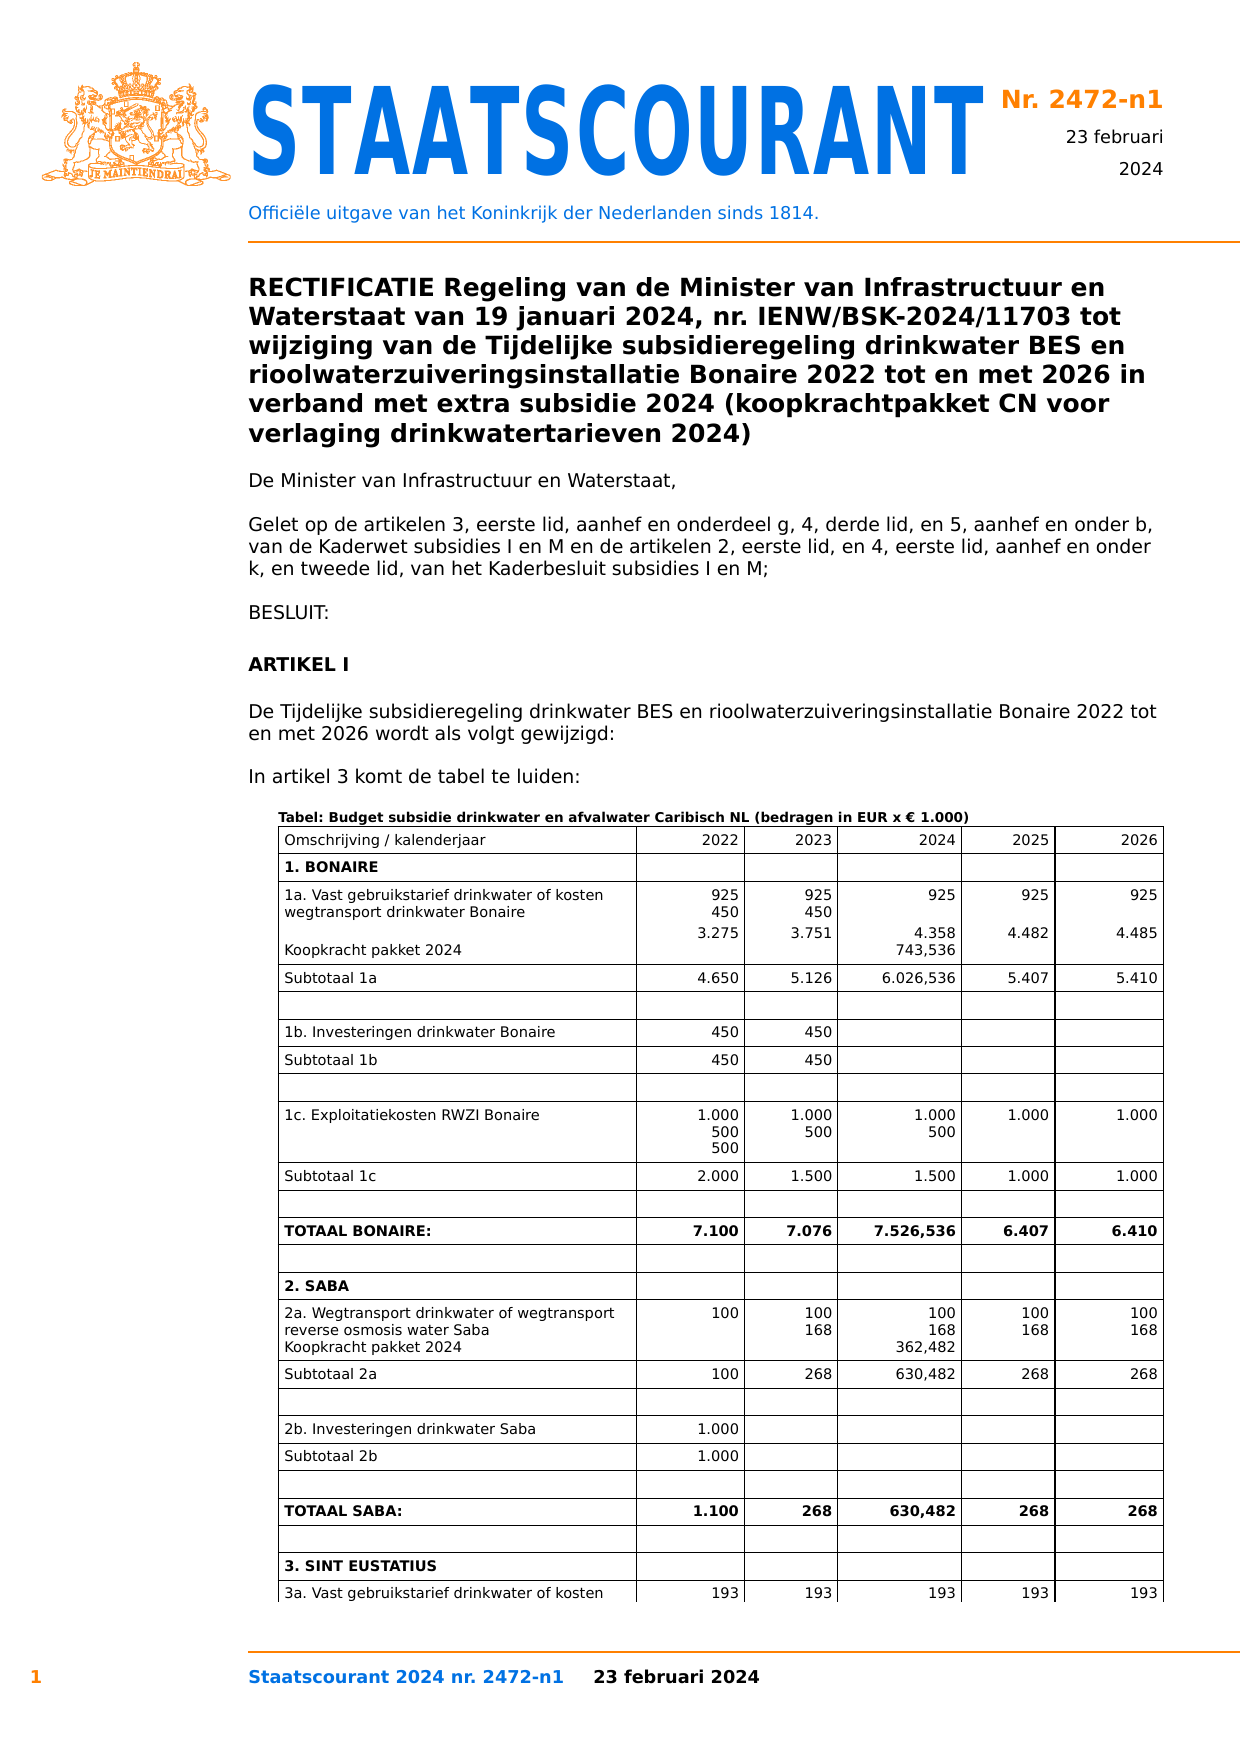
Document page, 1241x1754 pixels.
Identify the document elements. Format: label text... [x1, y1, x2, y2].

table_cell 23 februari [998, 121, 1240, 153]
table_cell [962, 1047, 1054, 1073]
table_cell [838, 1553, 961, 1579]
table_cell [838, 1389, 961, 1415]
table_cell 268 [1056, 1361, 1163, 1388]
table_cell 925 450 [637, 882, 744, 920]
table_cell TOTAAL BONAIRE: [279, 1218, 636, 1244]
table_cell [1056, 854, 1163, 881]
table_cell 450 [745, 1020, 837, 1046]
table_cell 1.000 [962, 1102, 1054, 1162]
table_cell [838, 992, 961, 1018]
text Gelet op de artikelen 3, eerste lid, aanhef en onderdeel g, 4, derde lid, en 5, aanhef en onder b, van de Kaderwet subsidies I en M en de artikelen 2, eerste lid, en 4, eerste lid, aanhef en onder k, en tweede lid, van het Kaderbesluit subsidies I en M; [248, 514, 1163, 580]
table_cell 268 [745, 1361, 837, 1388]
table_cell [1056, 1020, 1163, 1046]
table_header Nr. 2472-n1 [998, 62, 1240, 121]
table_cell [279, 1245, 636, 1272]
table_cell Omschrijving / kalenderjaar [279, 827, 636, 853]
table_cell 3. SINT EUSTATIUS [279, 1553, 636, 1579]
table_cell [962, 854, 1054, 881]
table_cell [279, 1074, 636, 1101]
table_cell 1.500 [838, 1163, 961, 1189]
table_cell [745, 1245, 837, 1272]
table_cell [745, 992, 837, 1018]
table_cell [1056, 1245, 1163, 1272]
table_cell [962, 1416, 1054, 1443]
table_cell 5.126 [745, 965, 837, 991]
table_cell [1056, 1339, 1163, 1360]
table_cell [745, 1471, 837, 1497]
table_cell 100 168 [1056, 1300, 1163, 1339]
table_cell [279, 1471, 636, 1497]
subtitle ARTIKEL I [248, 653, 1163, 676]
table_cell [962, 1020, 1054, 1046]
table_cell [838, 1471, 961, 1497]
table_cell [745, 1444, 837, 1470]
table_cell 1.500 [745, 1163, 837, 1189]
text De Tijdelijke subsidieregeling drinkwater BES en rioolwaterzuiveringsinstallatie Bonaire 2022 tot en met 2026 wordt als volgt gewijzigd: [248, 701, 1163, 744]
table_cell Subtotaal 2b [279, 1444, 636, 1470]
table_cell TOTAAL SABA: [279, 1499, 636, 1525]
table_cell 7.076 [745, 1218, 837, 1244]
table_cell [745, 854, 837, 881]
table_cell Subtotaal 1c [279, 1163, 636, 1189]
table_cell [745, 942, 837, 964]
table_cell 268 [962, 1361, 1054, 1388]
table_cell 1.000 [1056, 1163, 1163, 1189]
table_cell 7.100 [637, 1218, 744, 1244]
table_cell [1056, 1074, 1163, 1101]
table_cell [838, 1020, 961, 1046]
table_cell [279, 1526, 636, 1552]
table_cell [637, 942, 744, 964]
table_cell 1c. Exploitatiekosten RWZI Bonaire [279, 1102, 636, 1162]
table_cell 1.000 500 [745, 1102, 837, 1162]
table_cell 1.000 [637, 1444, 744, 1470]
table_cell [745, 1526, 837, 1552]
table_cell 1b. Investeringen drinkwater Bonaire [279, 1020, 636, 1046]
table_cell 193 [1056, 1581, 1163, 1602]
table_cell Subtotaal 2a [279, 1361, 636, 1388]
table_cell [1056, 1273, 1163, 1299]
table_cell [962, 1339, 1054, 1360]
table_cell 925 [838, 882, 961, 920]
table_cell [745, 1273, 837, 1299]
text BESLUIT: [248, 602, 1163, 623]
table_cell [1056, 1389, 1163, 1415]
table_cell 100 168 [962, 1300, 1054, 1339]
table_cell [838, 1526, 961, 1552]
table_cell [962, 992, 1054, 1018]
table_cell 1.000 [637, 1416, 744, 1443]
table_cell 193 [745, 1581, 837, 1602]
table_cell [745, 1191, 837, 1217]
table_cell [637, 1389, 744, 1415]
table_cell 2a. Wegtransport drinkwater of wegtransport reverse osmosis water Saba [279, 1300, 636, 1339]
table_cell 5.407 [962, 965, 1054, 991]
table_cell 4.650 [637, 965, 744, 991]
text De Minister van Infrastructuur en Waterstaat, [248, 470, 1163, 492]
table_cell [1056, 1526, 1163, 1552]
table_cell 6.410 [1056, 1218, 1163, 1244]
table_cell 268 [1056, 1499, 1163, 1525]
table_cell [838, 1191, 961, 1217]
table_cell 4.485 [1056, 920, 1163, 942]
table_cell 193 [962, 1581, 1054, 1602]
table_cell [637, 1245, 744, 1272]
table_cell 6.407 [962, 1218, 1054, 1244]
table_cell 1a. Vast gebruikstarief drinkwater of kosten wegtransport drinkwater Bonaire [279, 882, 636, 942]
subtitle RECTIFICATIE Regeling van de Minister van Infrastructuur en Waterstaat van 19 januari 2024, nr. IENW/BSK-2024/11703 tot wijziging van de Tijdelijke subsidieregeling drinkwater BES en rioolwaterzuiveringsinstallatie Bonaire 2022 tot en met 2026 in verband met extra subsidie 2024 (koopkrachtpakket CN voor verlaging drinkwatertarieven 2024) [248, 273, 1163, 448]
text In artikel 3 komt de tabel te luiden: [248, 766, 1163, 788]
table_cell 743,536 [838, 942, 961, 964]
table_cell 630,482 [838, 1499, 961, 1525]
table_cell [745, 1389, 837, 1415]
table_cell [637, 1191, 744, 1217]
table_cell [1056, 1471, 1163, 1497]
table_cell 450 [745, 1047, 837, 1073]
table_cell 925 [962, 882, 1054, 920]
table_cell [279, 992, 636, 1018]
table_cell 3.275 [637, 920, 744, 942]
table_cell 268 [745, 1499, 837, 1525]
table_cell [962, 1444, 1054, 1470]
table_cell 2026 [1056, 827, 1163, 853]
table_cell [962, 1191, 1054, 1217]
table_cell 1.000 500 500 [637, 1102, 744, 1162]
table_cell [745, 1074, 837, 1101]
table_cell 2023 [745, 827, 837, 853]
table_cell 100 [637, 1361, 744, 1388]
table_cell [962, 1553, 1054, 1579]
table_cell [637, 1339, 744, 1360]
table_cell [637, 1526, 744, 1552]
table_cell 4.358 [838, 920, 961, 942]
table_cell 1.000 [962, 1163, 1054, 1189]
table_cell [1056, 1553, 1163, 1579]
table_cell 925 450 [745, 882, 837, 920]
table_cell 7.526,536 [838, 1218, 961, 1244]
table_cell [637, 1273, 744, 1299]
table_cell [962, 1471, 1054, 1497]
table_cell [637, 1074, 744, 1101]
table_cell [279, 1389, 636, 1415]
table_cell 630,482 [838, 1361, 961, 1388]
table_cell 1.100 [637, 1499, 744, 1525]
table_cell [745, 1553, 837, 1579]
table_cell 268 [962, 1499, 1054, 1525]
table_cell Koopkracht pakket 2024 [279, 1339, 636, 1360]
table_cell [838, 1273, 961, 1299]
table_cell [962, 1389, 1054, 1415]
table_cell 100 168 [745, 1300, 837, 1339]
table_cell [962, 1245, 1054, 1272]
table_cell Subtotaal 1b [279, 1047, 636, 1073]
table_cell [637, 992, 744, 1018]
table_cell [1056, 1416, 1163, 1443]
table_cell [838, 854, 961, 881]
table_cell [1056, 942, 1163, 964]
table_cell 925 [1056, 882, 1163, 920]
table_cell [745, 1416, 837, 1443]
table_cell [838, 1416, 961, 1443]
table_cell Koopkracht pakket 2024 [279, 942, 636, 964]
table_header Tabel: Budget subsidie drinkwater en afvalwater Caribisch NL (bedragen in EUR x € 1.000) [278, 810, 1163, 826]
table_cell 1.000 500 [838, 1102, 961, 1162]
table_cell 5.410 [1056, 965, 1163, 991]
table_cell 2024 [838, 827, 961, 853]
picture [41, 62, 231, 186]
table_header STAATSCOURANT [248, 62, 998, 203]
table_cell [637, 1471, 744, 1497]
table_cell [279, 1191, 636, 1217]
table_cell 193 [637, 1581, 744, 1602]
table_cell 450 [637, 1020, 744, 1046]
table_cell 3.751 [745, 920, 837, 942]
table_cell [838, 1074, 961, 1101]
table_cell 2.000 [637, 1163, 744, 1189]
table_cell 1. BONAIRE [279, 854, 636, 881]
table_cell [1056, 1191, 1163, 1217]
table_cell [838, 1047, 961, 1073]
table_cell 2b. Investeringen drinkwater Saba [279, 1416, 636, 1443]
table_cell [962, 1273, 1054, 1299]
table_cell 6.026,536 [838, 965, 961, 991]
table_cell Subtotaal 1a [279, 965, 636, 991]
table_cell [838, 1444, 961, 1470]
table_cell [637, 1553, 744, 1579]
table_cell 362,482 [838, 1339, 961, 1360]
table_cell 2024 [998, 153, 1240, 203]
table_cell 2025 [962, 827, 1054, 853]
table_cell 3a. Vast gebruikstarief drinkwater of kosten [279, 1581, 636, 1602]
table_cell 100 [637, 1300, 744, 1339]
table_cell [962, 942, 1054, 964]
table_cell 100 168 [838, 1300, 961, 1339]
table_cell [637, 854, 744, 881]
table_cell 4.482 [962, 920, 1054, 942]
table_cell [962, 1526, 1054, 1552]
table_cell [1056, 992, 1163, 1018]
table_cell 450 [637, 1047, 744, 1073]
table_cell [962, 1074, 1054, 1101]
table_header [25, 62, 248, 241]
table_cell 2022 [637, 827, 744, 853]
table_cell [838, 1245, 961, 1272]
table_cell [745, 1339, 837, 1360]
table_cell 193 [838, 1581, 961, 1602]
table_cell 2. SABA [279, 1273, 636, 1299]
table_cell 1.000 [1056, 1102, 1163, 1162]
table_cell Officiële uitgave van het Koninkrijk der Nederlanden sinds 1814. [248, 203, 1240, 241]
table_cell [1056, 1047, 1163, 1073]
table_cell [1056, 1444, 1163, 1470]
